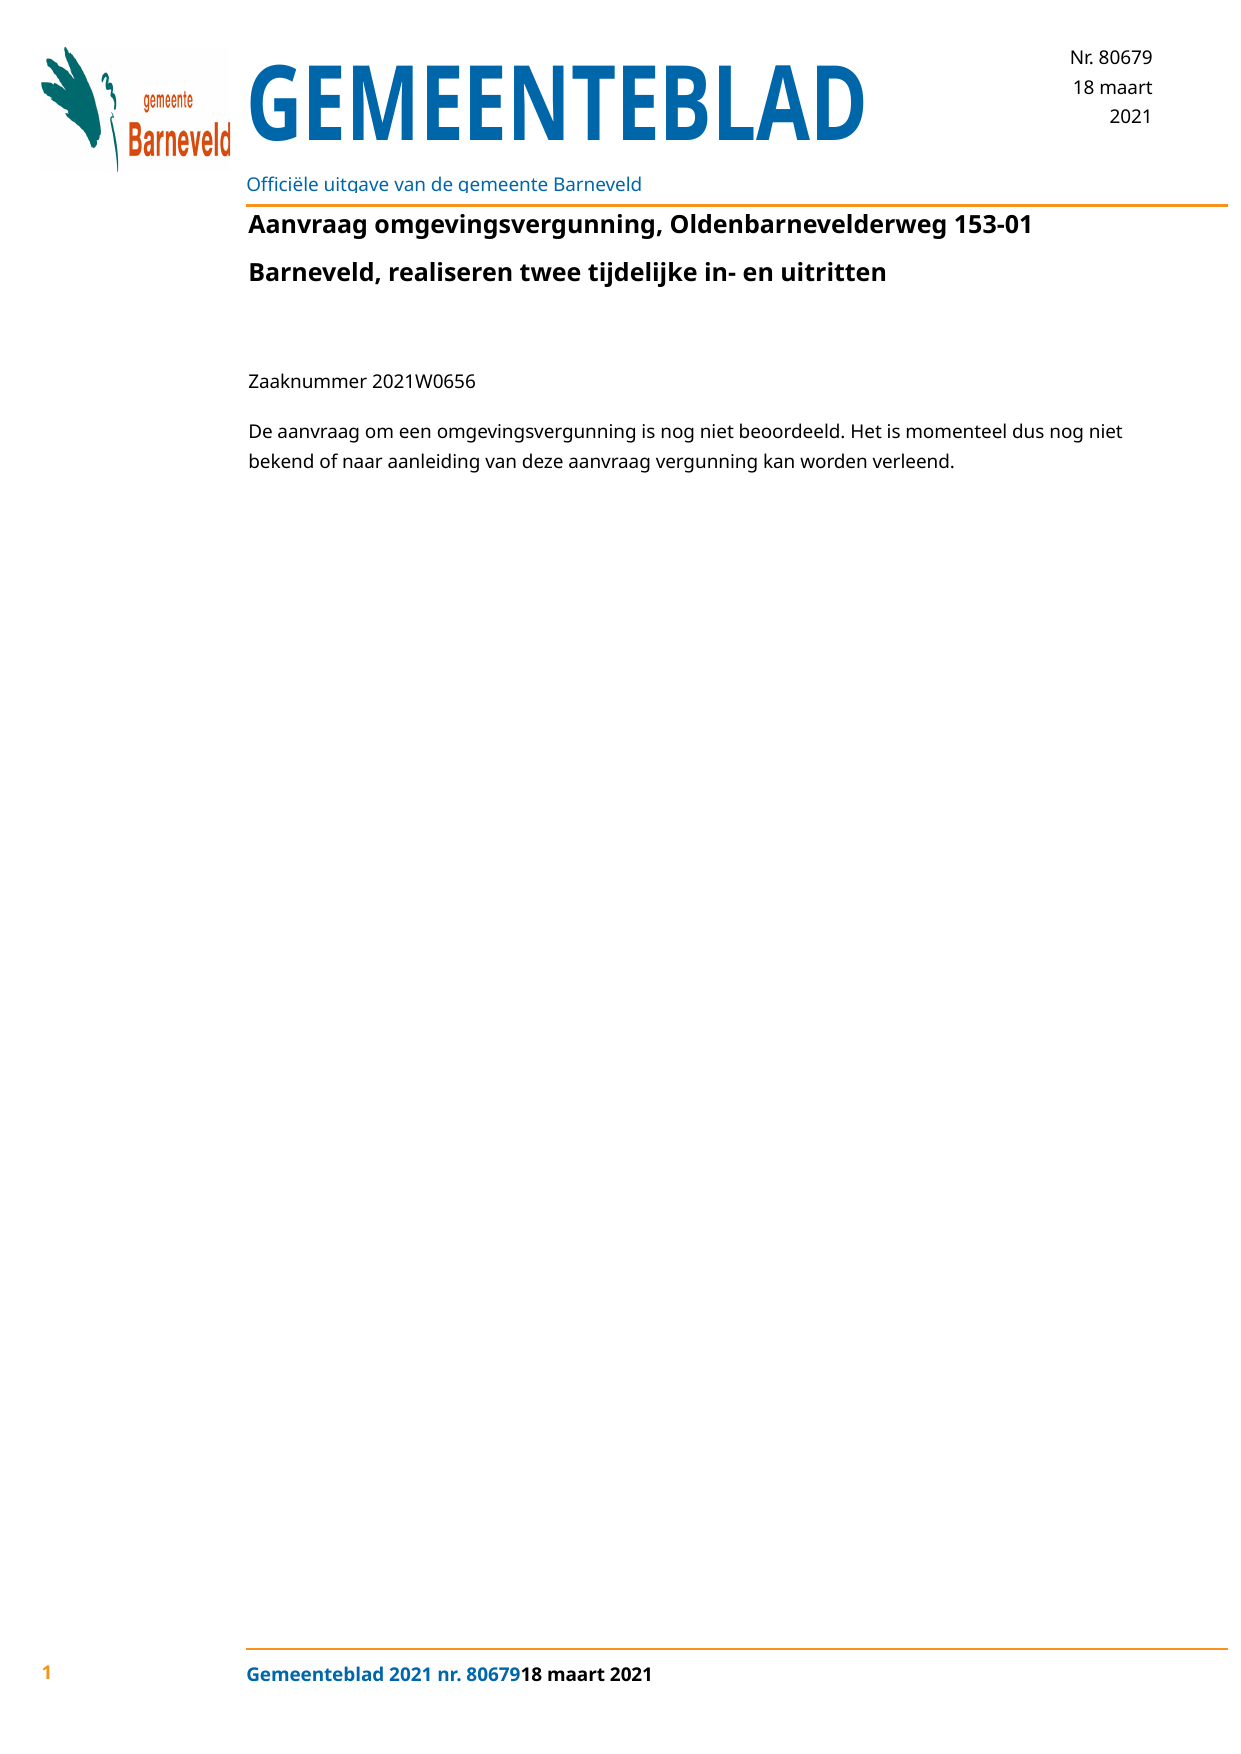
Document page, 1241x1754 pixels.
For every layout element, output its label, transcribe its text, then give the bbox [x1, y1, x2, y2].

text De aanvraag om een omgevingsvergunning is nog niet beoordeeld. Het is momenteel dus nog niet bekend of naar aanleiding van deze aanvraag vergunning kan worden verleend. [248, 419, 1152, 474]
text Zaaknummer 2021W0656 [248, 368, 1152, 394]
text Aanvraag omgevingsvergunning, Oldenbarnevelderweg 153-01 Barneveld, realiseren twee tijdelijke in- en uitritten [248, 207, 1152, 288]
picture [41, 47, 231, 172]
